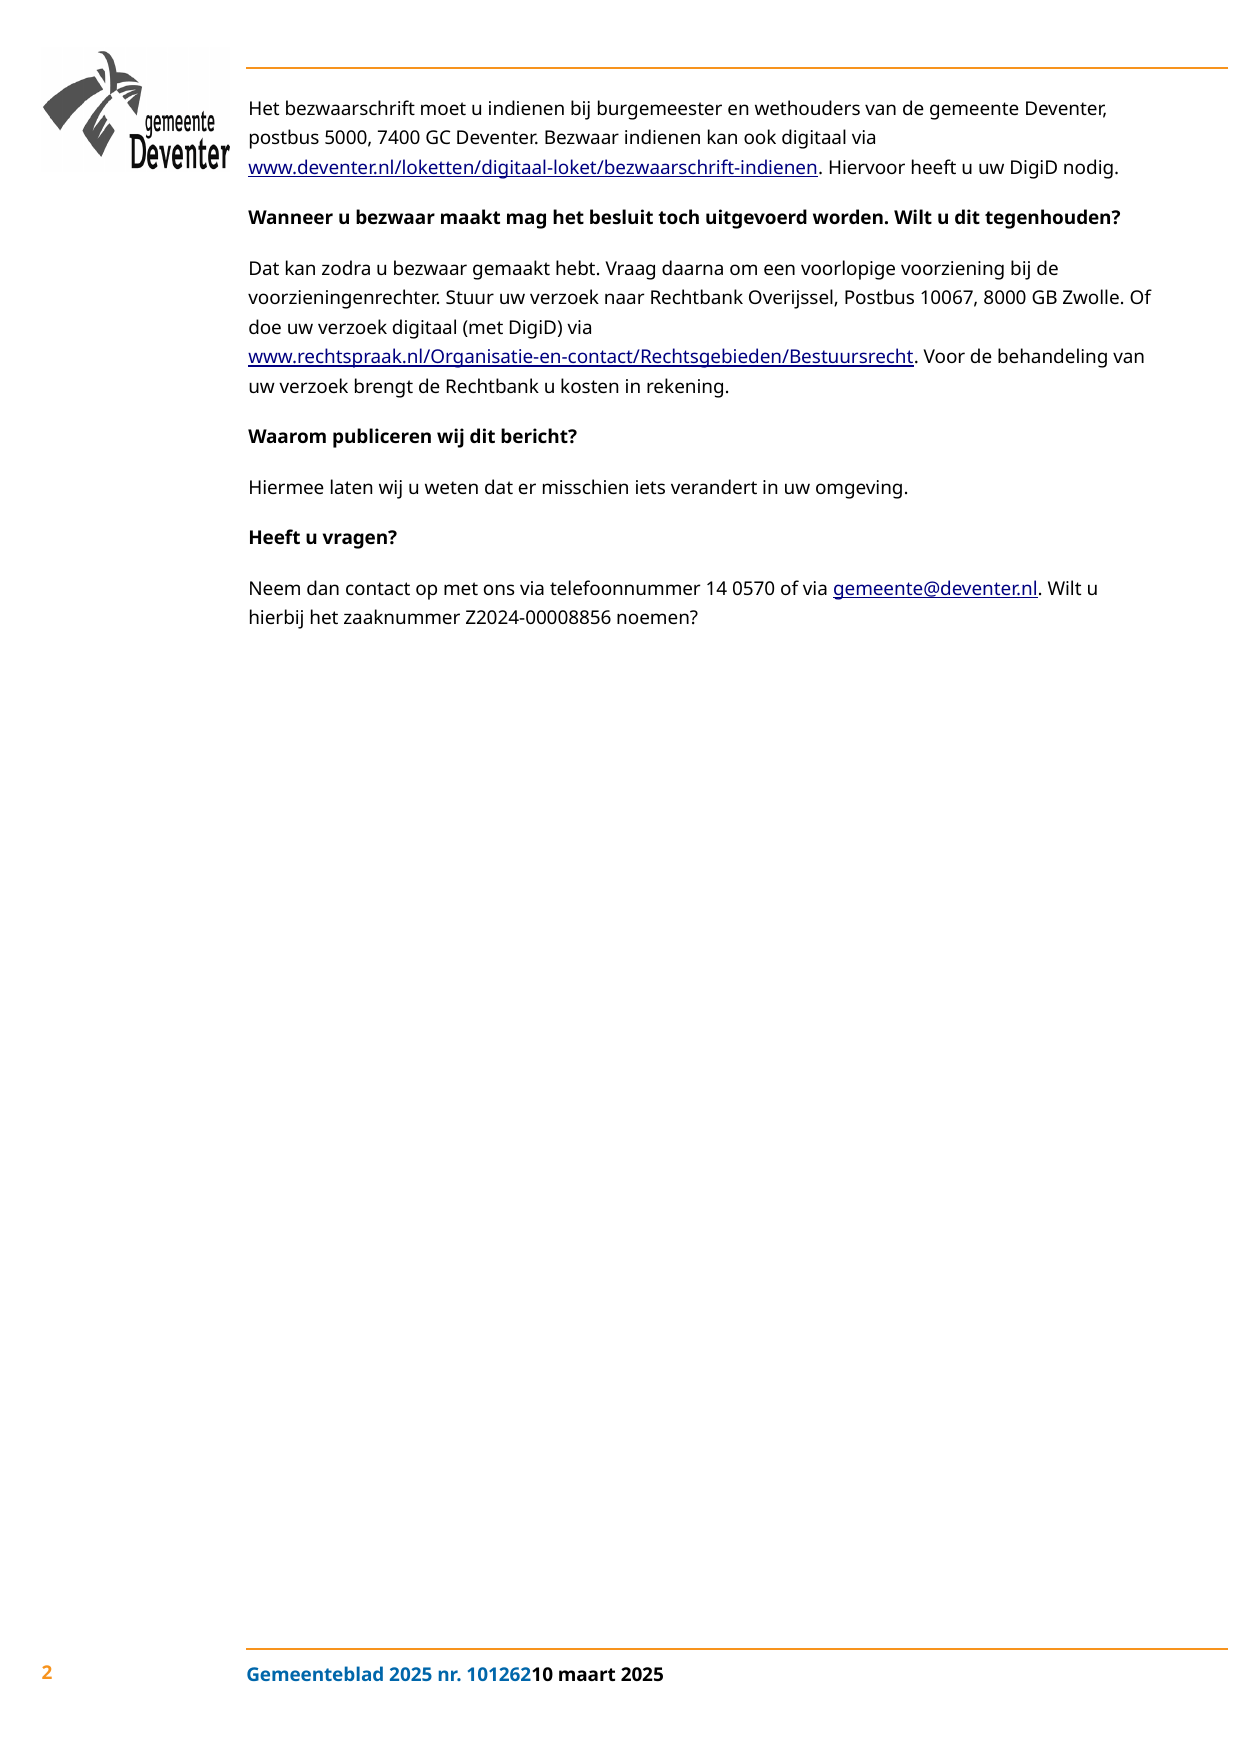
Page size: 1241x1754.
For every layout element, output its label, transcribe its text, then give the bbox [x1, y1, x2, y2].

text Neem dan contact op met ons via telefoonnummer 14 0570 of via gemeente@deventer.nl. Wilt u hierbij het zaaknummer Z2024-00008856 noemen? [248, 575, 1152, 630]
text Waarom publiceren wij dit bericht? [248, 423, 1152, 449]
text Wanneer u bezwaar maakt mag het besluit toch uitgevoerd worden. Wilt u dit tegenhouden? [248, 204, 1152, 230]
text Heeft u vragen? [248, 524, 1152, 550]
text Het bezwaarschrift moet u indienen bij burgemeester en wethouders van de gemeente Deventer, postbus 5000, 7400 GC Deventer. Bezwaar indienen kan ook digitaal via www.deventer.nl/loketten/digitaal-loket/bezwaarschrift-indienen. Hiervoor heeft u uw DigiD nodig. [248, 95, 1152, 180]
text Dat kan zodra u bezwaar gemaakt hebt. Vraag daarna om een voorlopige voorziening bij de voorzieningenrechter. Stuur uw verzoek naar Rechtbank Overijssel, Postbus 10067, 8000 GB Zwolle. Of doe uw verzoek digitaal (met DigiD) via www.rechtspraak.nl/Organisatie-en-contact/Rechtsgebieden/Bestuursrecht. Voor de behandeling van uw verzoek brengt de Rechtbank u kosten in rekening. [248, 255, 1152, 399]
text Hiermee laten wij u weten dat er misschien iets verandert in uw omgeving. [248, 474, 1152, 500]
picture [41, 47, 231, 172]
